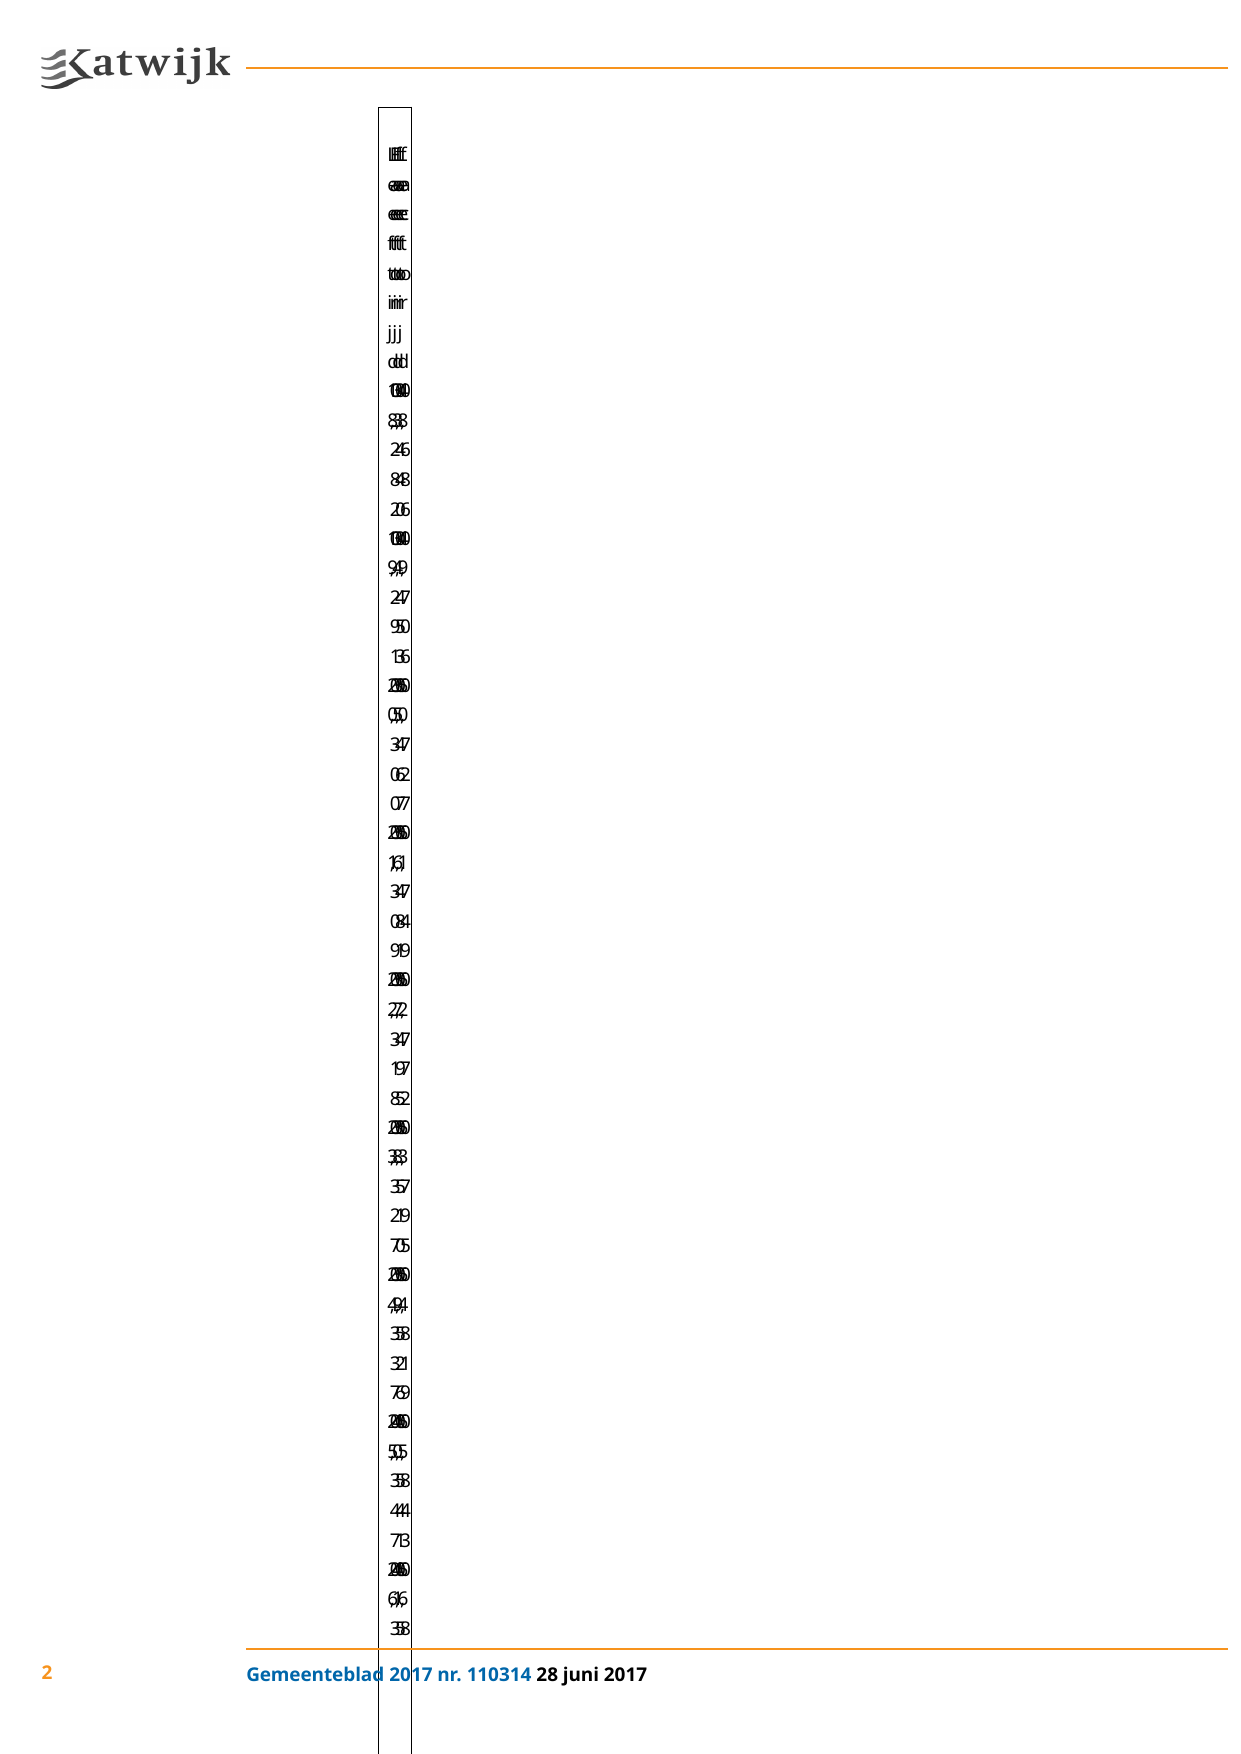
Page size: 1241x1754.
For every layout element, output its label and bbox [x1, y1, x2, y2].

picture [41, 47, 231, 89]
